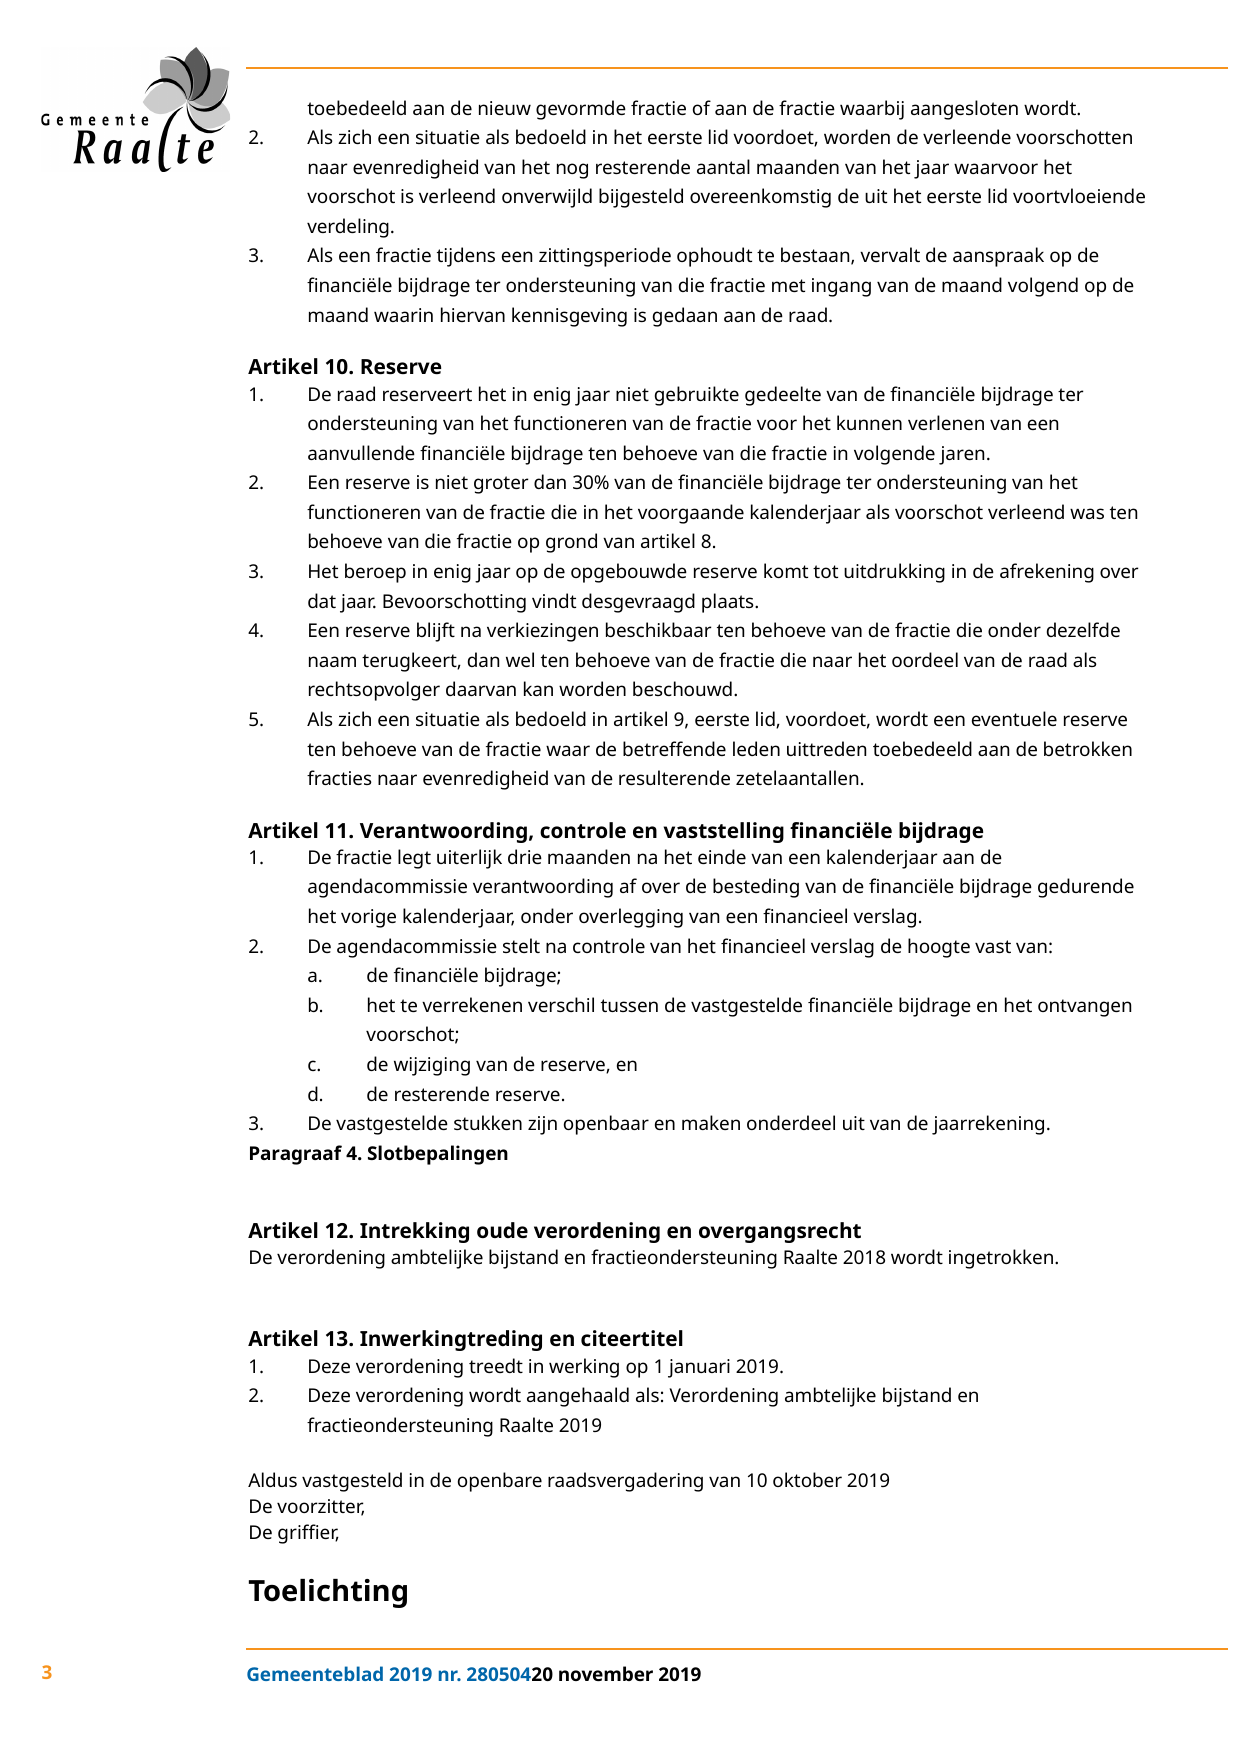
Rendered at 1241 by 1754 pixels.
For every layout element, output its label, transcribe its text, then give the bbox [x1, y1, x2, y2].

text Toelichting [248, 1570, 1152, 1610]
list De agendacommissie stelt na controle van het financieel verslag de hoogte vast van: [248, 933, 1152, 959]
list De vastgestelde stukken zijn openbaar en maken onderdeel uit van de jaarrekening. [248, 1110, 1152, 1136]
text Artikel 10. Reserve [248, 352, 1152, 381]
text Artikel 13. Inwerkingtreding en citeertitel [248, 1324, 1152, 1353]
text Artikel 11. Verantwoording, controle en vaststelling financiële bijdrage [248, 816, 1152, 844]
text Paragraaf 4. Slotbepalingen [248, 1140, 1152, 1166]
text De verordening ambtelijke bijstand en fractieondersteuning Raalte 2018 wordt ingetrokken. [248, 1244, 1152, 1270]
list Als zich een situatie als bedoeld in artikel 9, eerste lid, voordoet, wordt een eventuele reserve ten behoeve van de fractie waar de betreffende leden uittreden toebedeeld aan de betrokken fracties naar evenredigheid van de resulterende zetelaantallen. [248, 706, 1152, 791]
list De fractie legt uiterlijk drie maanden na het einde van een kalenderjaar aan de agendacommissie verantwoording af over de besteding van de financiële bijdrage gedurende het vorige kalenderjaar, onder overlegging van een financieel verslag. [248, 844, 1152, 929]
list Als zich een situatie als bedoeld in het eerste lid voordoet, worden de verleende voorschotten naar evenredigheid van het nog resterende aantal maanden van het jaar waarvoor het voorschot is verleend onverwijld bijgesteld overeenkomstig de uit het eerste lid voortvloeiende verdeling. [248, 124, 1152, 239]
list de wijziging van de reserve, en [307, 1051, 1152, 1077]
picture [41, 47, 231, 172]
list Deze verordening treedt in werking op 1 januari 2019. [248, 1353, 1152, 1379]
list Het beroep in enig jaar op de opgebouwde reserve komt tot uitdrukking in de afrekening over dat jaar. Bevoorschotting vindt desgevraagd plaats. [248, 558, 1152, 613]
text Aldus vastgesteld in de openbare raadsvergadering van 10 oktober 2019 [248, 1467, 1152, 1493]
text Artikel 12. Intrekking oude verordening en overgangsrecht [248, 1216, 1152, 1244]
text De griffier, [248, 1519, 1152, 1545]
text De voorzitter, [248, 1493, 1152, 1519]
list Een reserve is niet groter dan 30% van de financiële bijdrage ter ondersteuning van het functioneren van de fractie die in het voorgaande kalenderjaar als voorschot verleend was ten behoeve van die fractie op grond van artikel 8. [248, 469, 1152, 554]
list de resterende reserve. [307, 1081, 1152, 1107]
list Als een fractie tijdens een zittingsperiode ophoudt te bestaan, vervalt de aanspraak op de financiële bijdrage ter ondersteuning van die fractie met ingang van de maand volgend op de maand waarin hiervan kennisgeving is gedaan aan de raad. [248, 243, 1152, 328]
list het te verrekenen verschil tussen de vastgestelde financiële bijdrage en het ontvangen voorschot; [307, 992, 1152, 1047]
list Deze verordening wordt aangehaald als: Verordening ambtelijke bijstand en fractieondersteuning Raalte 2019 [248, 1383, 1152, 1438]
list De raad reserveert het in enig jaar niet gebruikte gedeelte van de financiële bijdrage ter ondersteuning van het functioneren van de fractie voor het kunnen verlenen van een aanvullende financiële bijdrage ten behoeve van die fractie in volgende jaren. [248, 381, 1152, 466]
list de financiële bijdrage; [307, 962, 1152, 988]
list Een reserve blijft na verkiezingen beschikbaar ten behoeve van de fractie die onder dezelfde naam terugkeert, dan wel ten behoeve van de fractie die naar het oordeel van de raad als rechtsopvolger daarvan kan worden beschouwd. [248, 617, 1152, 702]
list toebedeeld aan de nieuw gevormde fractie of aan de fractie waarbij aangesloten wordt. [248, 95, 1152, 121]
